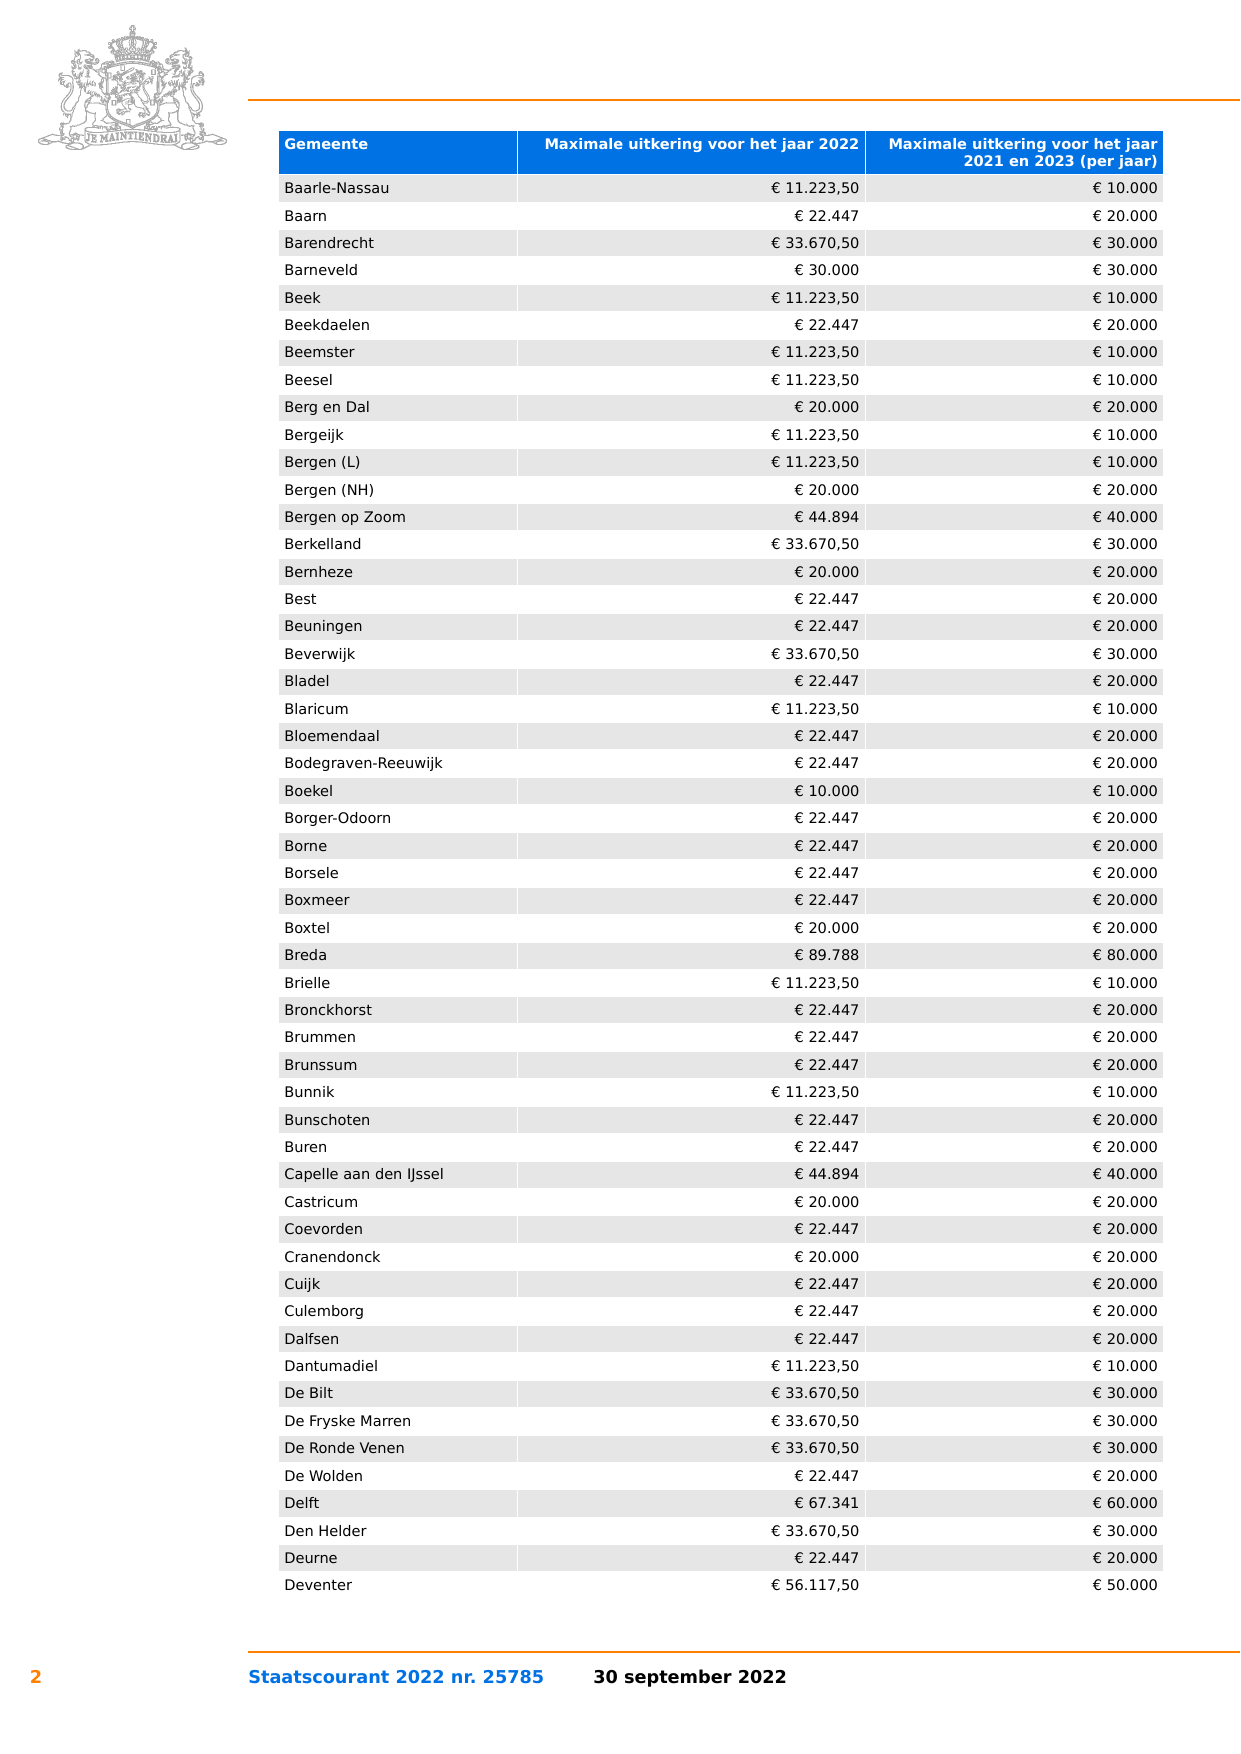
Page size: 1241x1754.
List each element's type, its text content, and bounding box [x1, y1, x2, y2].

table_cell € 20.000 [866, 1025, 1163, 1051]
table_cell Culemborg [279, 1299, 517, 1325]
table_cell € 20.000 [866, 559, 1163, 585]
table_cell Bergeijk [279, 422, 517, 448]
table_cell € 10.000 [518, 778, 865, 804]
table_cell € 11.223,50 [518, 1353, 865, 1380]
table_cell € 20.000 [866, 1107, 1163, 1133]
table_cell € 33.670,50 [518, 1408, 865, 1434]
table_cell € 89.788 [518, 943, 865, 969]
table_cell € 10.000 [866, 367, 1163, 393]
table_cell € 22.447 [518, 1326, 865, 1352]
table_cell Bergen op Zoom [279, 504, 517, 530]
table_cell € 44.894 [518, 1162, 865, 1188]
table_cell Beesel [279, 367, 517, 393]
table_cell € 22.447 [518, 1216, 865, 1243]
table_cell € 22.447 [518, 1271, 865, 1297]
table_cell Berkelland [279, 531, 517, 558]
table_cell € 11.223,50 [518, 1079, 865, 1106]
table_cell € 22.447 [518, 888, 865, 914]
table_cell € 20.000 [866, 312, 1163, 339]
table_cell € 20.000 [518, 1244, 865, 1270]
table_cell € 20.000 [866, 1299, 1163, 1325]
table_cell € 22.447 [518, 833, 865, 859]
table_cell Bloemendaal [279, 723, 517, 749]
table_cell € 20.000 [866, 1189, 1163, 1215]
table_cell € 33.670,50 [518, 1518, 865, 1544]
table_header Maximale uitkering voor het jaar 2021 en 2023 (per jaar) [866, 131, 1163, 174]
table_cell Barendrecht [279, 230, 517, 256]
table_cell Deurne [279, 1545, 517, 1571]
table_cell € 20.000 [866, 1545, 1163, 1571]
table_cell € 22.447 [518, 1107, 865, 1133]
table_cell € 33.670,50 [518, 230, 865, 256]
table_cell Beverwijk [279, 641, 517, 667]
table_cell € 22.447 [518, 614, 865, 640]
table_cell Cuijk [279, 1271, 517, 1297]
table_cell € 11.223,50 [518, 970, 865, 996]
table_cell Bergen (L) [279, 449, 517, 476]
table_cell € 20.000 [866, 860, 1163, 887]
table_cell Den Helder [279, 1518, 517, 1544]
table_cell Coevorden [279, 1216, 517, 1243]
table_cell Bunnik [279, 1079, 517, 1106]
table_cell Borger-Odoorn [279, 805, 517, 832]
table_cell € 30.000 [866, 1436, 1163, 1462]
table_cell € 11.223,50 [518, 367, 865, 393]
table_cell € 20.000 [866, 997, 1163, 1023]
table_cell € 20.000 [866, 669, 1163, 695]
table_cell € 20.000 [866, 915, 1163, 941]
table_cell € 20.000 [518, 1189, 865, 1215]
table_cell € 22.447 [518, 669, 865, 695]
table_cell € 11.223,50 [518, 449, 865, 476]
table_cell € 11.223,50 [518, 175, 865, 202]
table_cell Borsele [279, 860, 517, 887]
table_cell Beuningen [279, 614, 517, 640]
table_cell Bernheze [279, 559, 517, 585]
table_cell De Fryske Marren [279, 1408, 517, 1434]
table_cell € 10.000 [866, 778, 1163, 804]
table_cell € 10.000 [866, 1079, 1163, 1106]
table_cell € 20.000 [866, 614, 1163, 640]
table_cell € 80.000 [866, 943, 1163, 969]
table_cell Brummen [279, 1025, 517, 1051]
table_header Gemeente [279, 131, 517, 174]
table_cell Best [279, 586, 517, 613]
table_cell € 67.341 [518, 1490, 865, 1517]
table_cell € 30.000 [866, 230, 1163, 256]
table_cell Castricum [279, 1189, 517, 1215]
table_cell € 22.447 [518, 1134, 865, 1161]
table_cell Beekdaelen [279, 312, 517, 339]
table_cell € 30.000 [866, 1518, 1163, 1544]
table_cell € 40.000 [866, 504, 1163, 530]
table_cell € 33.670,50 [518, 531, 865, 558]
table_cell € 22.447 [518, 203, 865, 229]
table_cell € 20.000 [866, 395, 1163, 421]
table_cell € 20.000 [866, 203, 1163, 229]
table_cell € 30.000 [866, 1381, 1163, 1407]
table_cell € 11.223,50 [518, 696, 865, 722]
table_cell € 20.000 [866, 723, 1163, 749]
table_cell € 40.000 [866, 1162, 1163, 1188]
table_cell € 20.000 [518, 559, 865, 585]
table_cell € 22.447 [518, 1545, 865, 1571]
table_cell Capelle aan den IJssel [279, 1162, 517, 1188]
table_cell € 22.447 [518, 751, 865, 777]
table_cell € 30.000 [866, 641, 1163, 667]
table_cell € 20.000 [518, 915, 865, 941]
table_cell € 20.000 [866, 888, 1163, 914]
table_cell Beek [279, 285, 517, 311]
table_cell € 30.000 [518, 258, 865, 284]
table_cell De Ronde Venen [279, 1436, 517, 1462]
table_cell € 20.000 [866, 1216, 1163, 1243]
table_cell € 20.000 [866, 1271, 1163, 1297]
table_cell De Bilt [279, 1381, 517, 1407]
table_cell € 33.670,50 [518, 1381, 865, 1407]
table_cell € 22.447 [518, 723, 865, 749]
table_cell Boxmeer [279, 888, 517, 914]
table_cell Bladel [279, 669, 517, 695]
table_cell Barneveld [279, 258, 517, 284]
table_cell € 50.000 [866, 1573, 1163, 1599]
table_cell Brunssum [279, 1052, 517, 1078]
table_header Maximale uitkering voor het jaar 2022 [518, 131, 865, 174]
table_cell € 20.000 [866, 477, 1163, 503]
table_cell € 22.447 [518, 997, 865, 1023]
table_cell € 11.223,50 [518, 422, 865, 448]
table_cell Cranendonck [279, 1244, 517, 1270]
table_cell € 10.000 [866, 422, 1163, 448]
picture [38, 25, 227, 150]
table_cell € 10.000 [866, 1353, 1163, 1380]
table_cell € 10.000 [866, 970, 1163, 996]
table_cell Bergen (NH) [279, 477, 517, 503]
table_cell De Wolden [279, 1463, 517, 1489]
table_cell € 22.447 [518, 312, 865, 339]
table_cell Bunschoten [279, 1107, 517, 1133]
table_cell € 10.000 [866, 340, 1163, 366]
table_cell € 22.447 [518, 586, 865, 613]
table_cell Bronckhorst [279, 997, 517, 1023]
table_cell € 33.670,50 [518, 641, 865, 667]
table_cell € 20.000 [866, 586, 1163, 613]
table_cell € 20.000 [866, 833, 1163, 859]
table_cell Blaricum [279, 696, 517, 722]
table_cell Beemster [279, 340, 517, 366]
table_cell Berg en Dal [279, 395, 517, 421]
table_cell € 10.000 [866, 175, 1163, 202]
table_cell € 10.000 [866, 696, 1163, 722]
table_cell € 20.000 [866, 1326, 1163, 1352]
table_cell € 30.000 [866, 258, 1163, 284]
table_cell Borne [279, 833, 517, 859]
table_cell Baarle-Nassau [279, 175, 517, 202]
table_cell Brielle [279, 970, 517, 996]
table_cell € 22.447 [518, 1052, 865, 1078]
table_cell Deventer [279, 1573, 517, 1599]
table_cell € 20.000 [866, 1244, 1163, 1270]
table_cell € 20.000 [866, 1134, 1163, 1161]
table_cell Bodegraven-Reeuwijk [279, 751, 517, 777]
table_cell € 44.894 [518, 504, 865, 530]
table_cell € 10.000 [866, 285, 1163, 311]
table_cell € 20.000 [866, 751, 1163, 777]
table_cell € 11.223,50 [518, 285, 865, 311]
table_cell € 30.000 [866, 531, 1163, 558]
table_cell € 20.000 [518, 395, 865, 421]
table_cell € 20.000 [866, 805, 1163, 832]
table_cell € 22.447 [518, 1463, 865, 1489]
table_cell Dantumadiel [279, 1353, 517, 1380]
table_cell € 11.223,50 [518, 340, 865, 366]
table_cell € 22.447 [518, 1025, 865, 1051]
table_cell Boxtel [279, 915, 517, 941]
table_cell Delft [279, 1490, 517, 1517]
table_cell Boekel [279, 778, 517, 804]
table_cell € 10.000 [866, 449, 1163, 476]
table_cell € 60.000 [866, 1490, 1163, 1517]
table_cell € 22.447 [518, 860, 865, 887]
table_cell € 20.000 [866, 1463, 1163, 1489]
table_cell Breda [279, 943, 517, 969]
table_cell € 20.000 [518, 477, 865, 503]
table_cell € 30.000 [866, 1408, 1163, 1434]
table_cell € 22.447 [518, 805, 865, 832]
table_cell Buren [279, 1134, 517, 1161]
table_cell Baarn [279, 203, 517, 229]
table_cell € 22.447 [518, 1299, 865, 1325]
table_cell € 33.670,50 [518, 1436, 865, 1462]
table_cell € 56.117,50 [518, 1573, 865, 1599]
table_cell Dalfsen [279, 1326, 517, 1352]
table_cell € 20.000 [866, 1052, 1163, 1078]
